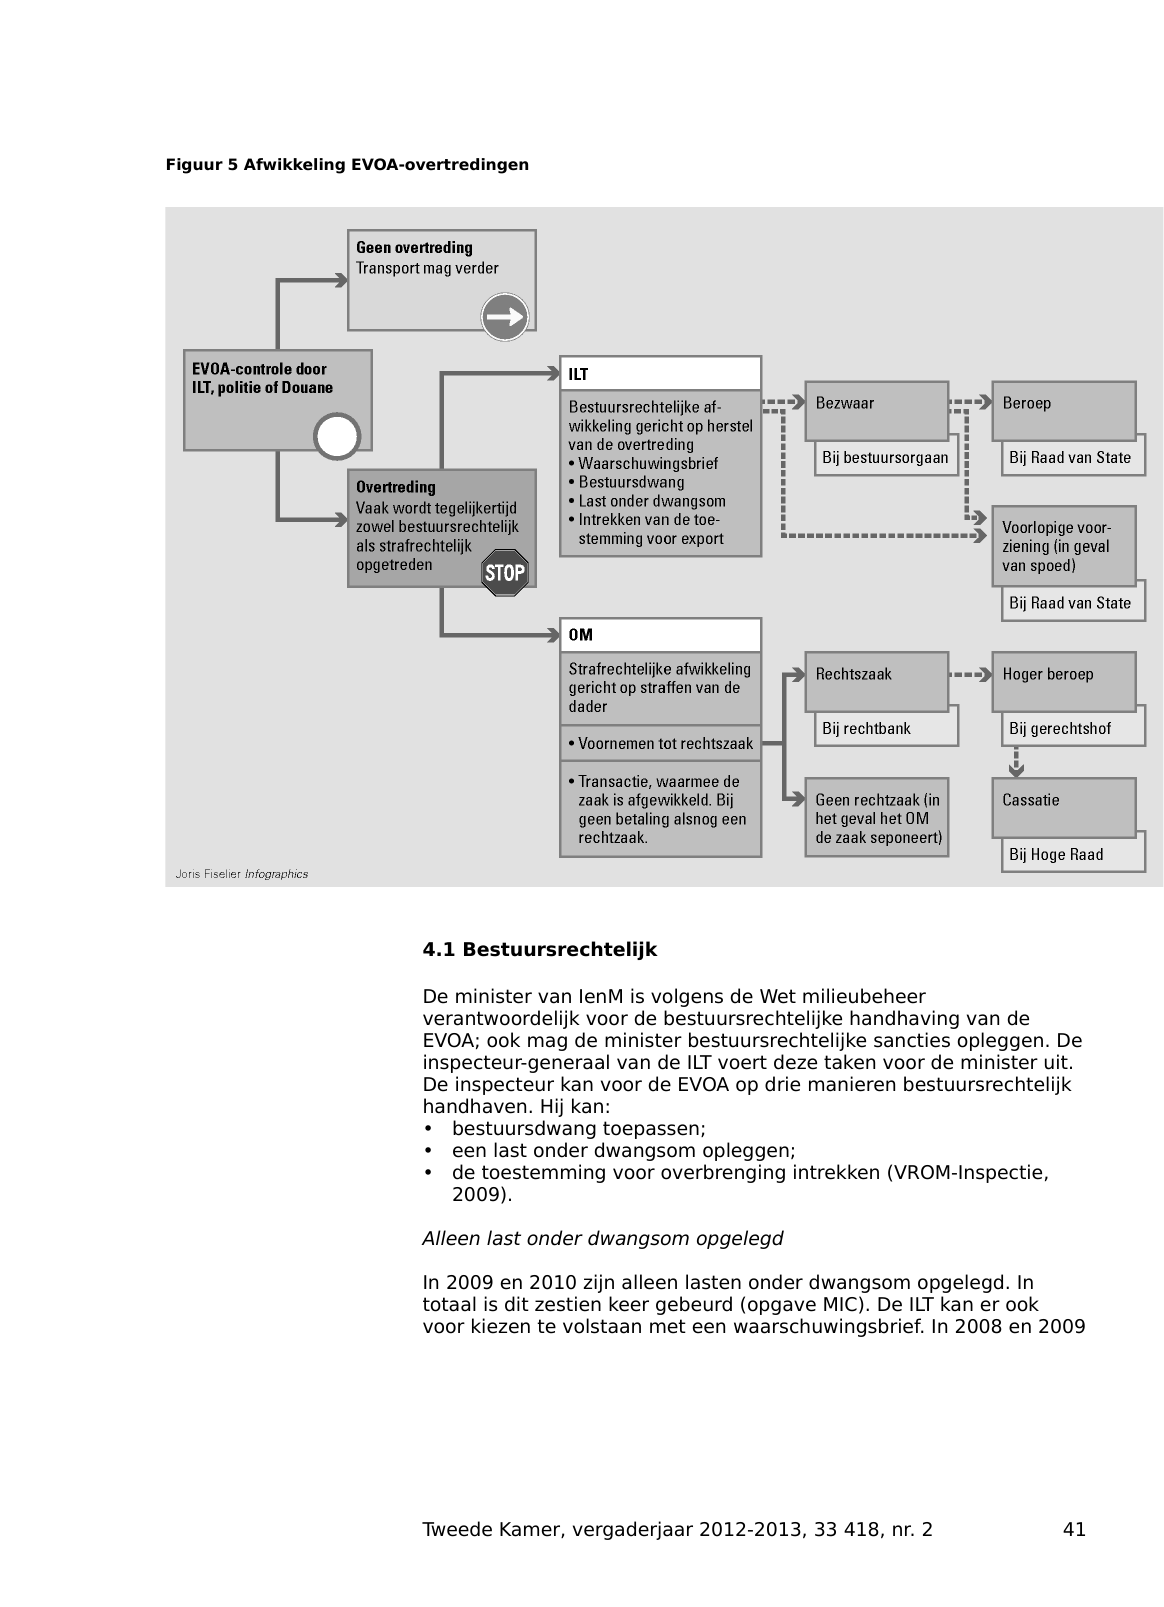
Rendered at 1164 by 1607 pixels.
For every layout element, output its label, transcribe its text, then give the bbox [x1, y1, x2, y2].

text De minister van IenM is volgens de Wet milieubeheer verantwoordelijk voor de bestuursrechtelijke handhaving van de EVOA; ook mag de minister bestuursrechtelijke sancties opleggen. De inspecteur-generaal van de ILT voert deze taken voor de minister uit. De inspecteur kan voor de EVOA op drie manieren bestuursrechtelijk handhaven. Hij kan: [422, 986, 1087, 1118]
text In 2009 en 2010 zijn alleen lasten onder dwangsom opgelegd. In totaal is dit zestien keer gebeurd (opgave MIC). De ILT kan er ook voor kiezen te volstaan met een waarschuwingsbrief. In 2008 en 2009 [422, 1272, 1087, 1382]
subtitle 4.1 Bestuursrechtelijk [422, 939, 1087, 961]
picture [165, 207, 1164, 887]
text • de toestemming voor overbrenging intrekken (VROM-Inspectie, 2009). [422, 1162, 1087, 1206]
subtitle Alleen last onder dwangsom opgelegd [422, 1228, 1087, 1250]
text • een last onder dwangsom opleggen; [422, 1140, 1087, 1162]
text • bestuursdwang toepassen; [422, 1118, 1087, 1140]
text Figuur 5 Afwikkeling EVOA-overtredingen [165, 156, 1163, 174]
